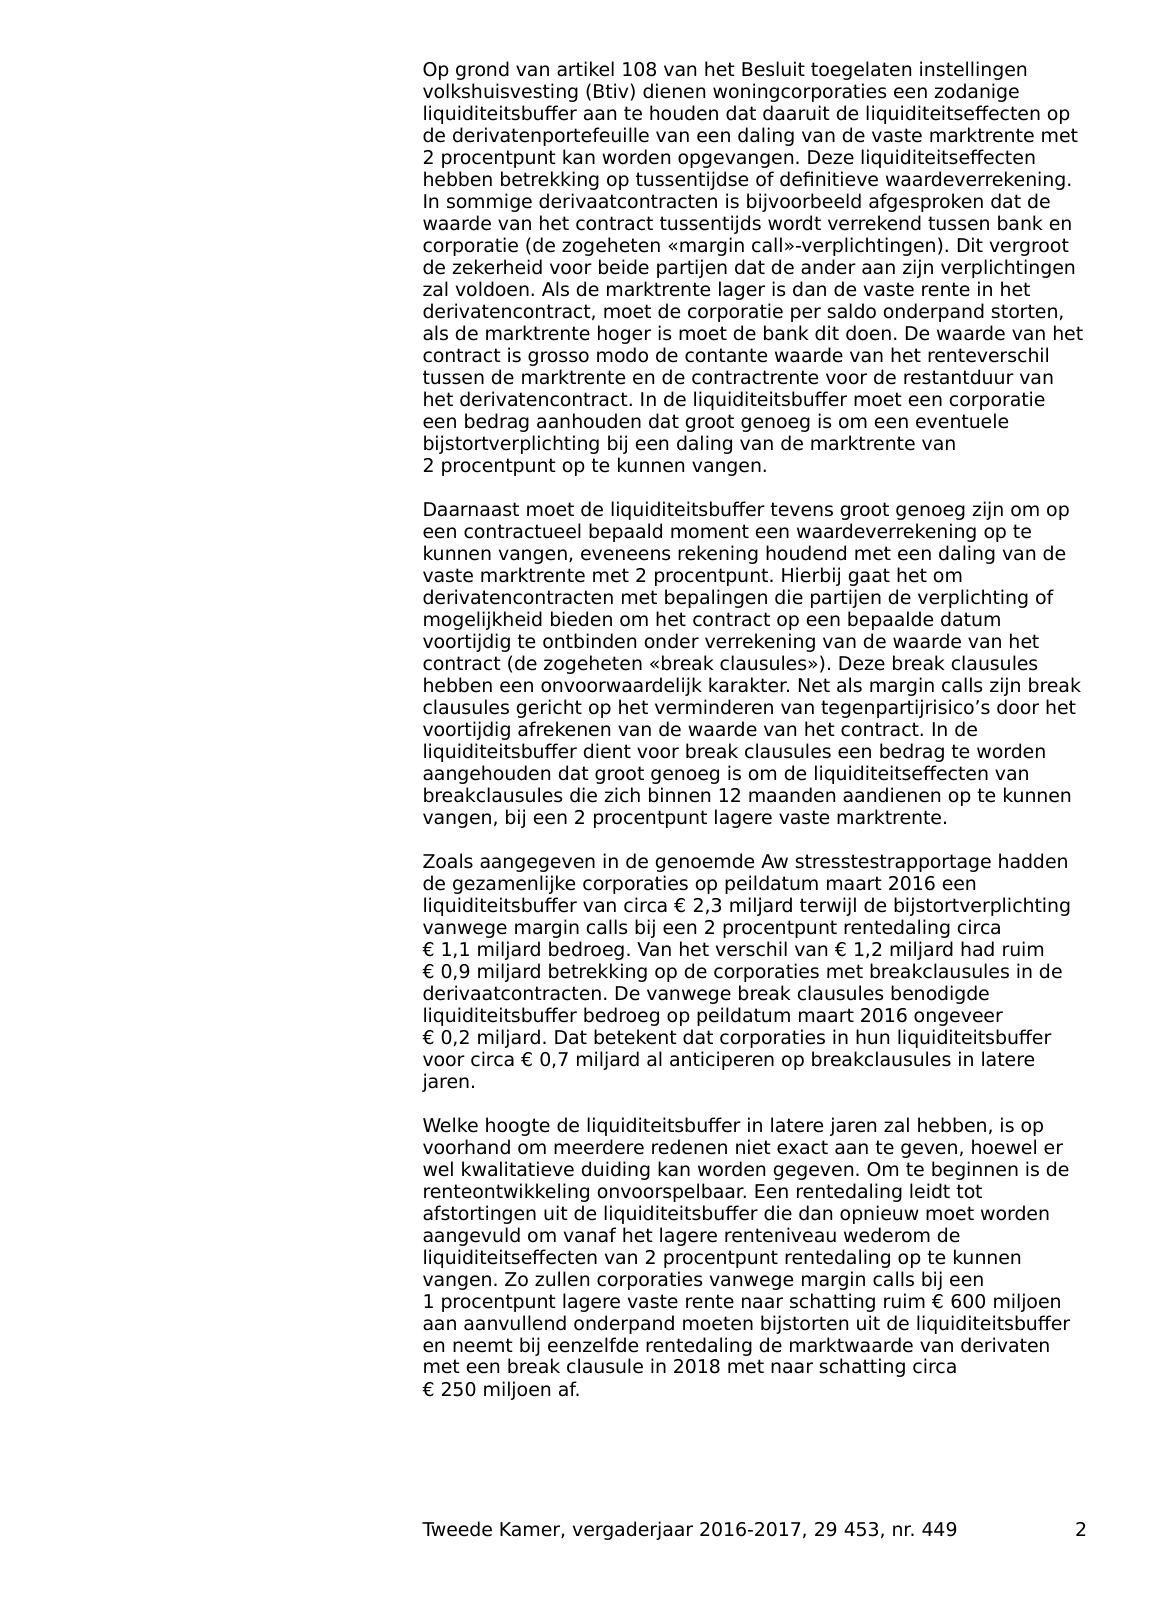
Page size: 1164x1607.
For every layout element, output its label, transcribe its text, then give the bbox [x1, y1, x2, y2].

text Zoals aangegeven in de genoemde Aw stresstestrapportage hadden de gezamenlijke corporaties op peildatum maart 2016 een liquiditeitsbuffer van circa € 2,3 miljard terwijl de bijstortverplichting vanwege margin calls bij een 2 procentpunt rentedaling circa € 1,1 miljard bedroeg. Van het verschil van € 1,2 miljard had ruim € 0,9 miljard betrekking op de corporaties met breakclausules in de derivaatcontracten. De vanwege break clausules benodigde liquiditeitsbuffer bedroeg op peildatum maart 2016 ongeveer € 0,2 miljard. Dat betekent dat corporaties in hun liquiditeitsbuffer voor circa € 0,7 miljard al anticiperen op breakclausules in latere jaren. [422, 851, 1087, 1092]
text Welke hoogte de liquiditeitsbuffer in latere jaren zal hebben, is op voorhand om meerdere redenen niet exact aan te geven, hoewel er wel kwalitatieve duiding kan worden gegeven. Om te beginnen is de renteontwikkeling onvoorspelbaar. Een rentedaling leidt tot afstortingen uit de liquiditeitsbuffer die dan opnieuw moet worden aangevuld om vanaf het lagere renteniveau wederom de liquiditeitseffecten van 2 procentpunt rentedaling op te kunnen vangen. Zo zullen corporaties vanwege margin calls bij een 1 procentpunt lagere vaste rente naar schatting ruim € 600 miljoen aan aanvullend onderpand moeten bijstorten uit de liquiditeitsbuffer en neemt bij eenzelfde rentedaling de marktwaarde van derivaten met een break clausule in 2018 met naar schatting circa € 250 miljoen af. [422, 1115, 1087, 1400]
text Op grond van artikel 108 van het Besluit toegelaten instellingen volkshuisvesting (Btiv) dienen woningcorporaties een zodanige liquiditeitsbuffer aan te houden dat daaruit de liquiditeitseffecten op de derivatenportefeuille van een daling van de vaste marktrente met 2 procentpunt kan worden opgevangen. Deze liquiditeitseffecten hebben betrekking op tussentijdse of definitieve waardeverrekening. In sommige derivaatcontracten is bijvoorbeeld afgesproken dat de waarde van het contract tussentijds wordt verrekend tussen bank en corporatie (de zogeheten «margin call»-verplichtingen). Dit vergroot de zekerheid voor beide partijen dat de ander aan zijn verplichtingen zal voldoen. Als de marktrente lager is dan de vaste rente in het derivatencontract, moet de corporatie per saldo onderpand storten, als de marktrente hoger is moet de bank dit doen. De waarde van het contract is grosso modo de contante waarde van het renteverschil tussen de marktrente en de contractrente voor de restantduur van het derivatencontract. In de liquiditeitsbuffer moet een corporatie een bedrag aanhouden dat groot genoeg is om een eventuele bijstortverplichting bij een daling van de marktrente van 2 procentpunt op te kunnen vangen. [422, 59, 1087, 477]
text Daarnaast moet de liquiditeitsbuffer tevens groot genoeg zijn om op een contractueel bepaald moment een waardeverrekening op te kunnen vangen, eveneens rekening houdend met een daling van de vaste marktrente met 2 procentpunt. Hierbij gaat het om derivatencontracten met bepalingen die partijen de verplichting of mogelijkheid bieden om het contract op een bepaalde datum voortijdig te ontbinden onder verrekening van de waarde van het contract (de zogeheten «break clausules»). Deze break clausules hebben een onvoorwaardelijk karakter. Net als margin calls zijn break clausules gericht op het verminderen van tegenpartijrisico’s door het voortijdig afrekenen van de waarde van het contract. In de liquiditeitsbuffer dient voor break clausules een bedrag te worden aangehouden dat groot genoeg is om de liquiditeitseffecten van breakclausules die zich binnen 12 maanden aandienen op te kunnen vangen, bij een 2 procentpunt lagere vaste marktrente. [422, 499, 1087, 828]
